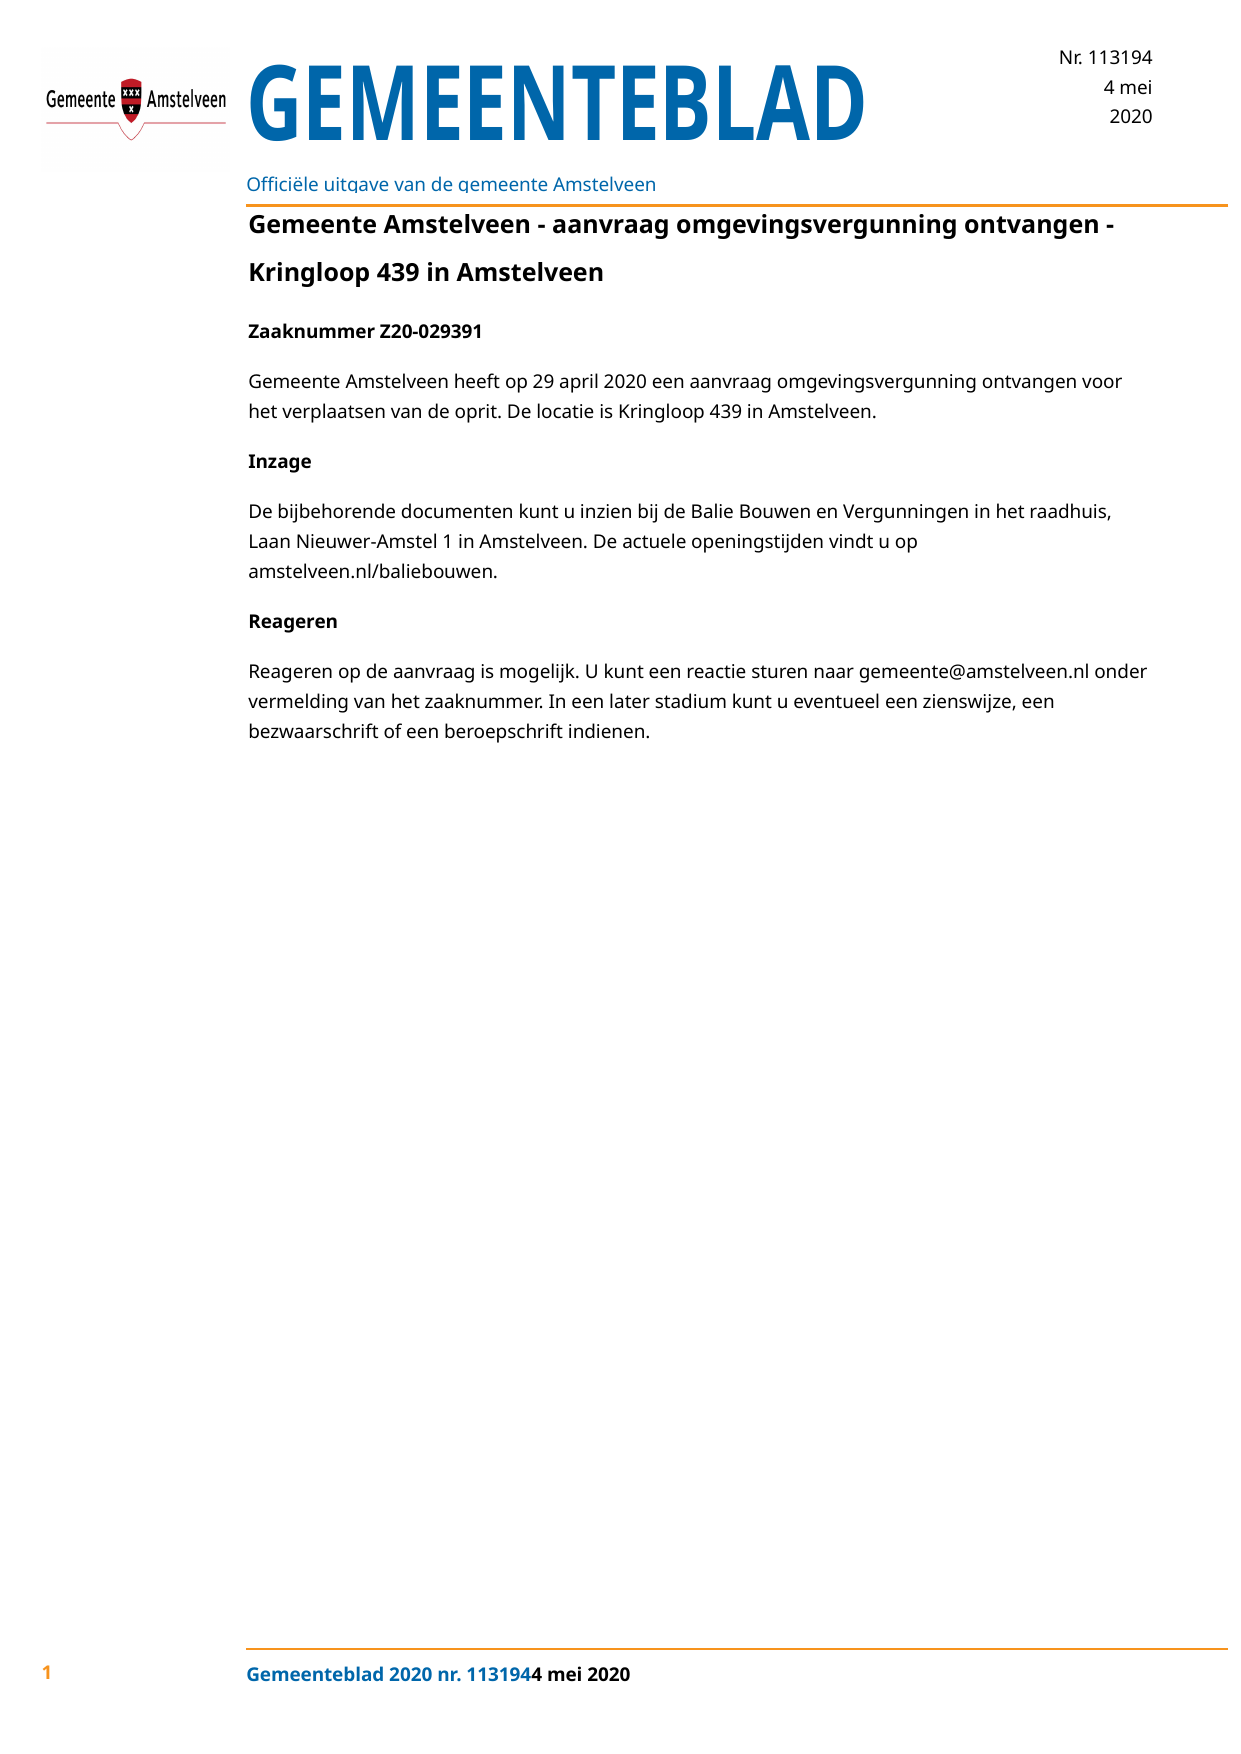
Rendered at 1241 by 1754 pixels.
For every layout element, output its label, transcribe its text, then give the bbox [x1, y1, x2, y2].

text Reageren op de aanvraag is mogelijk. U kunt een reactie sturen naar gemeente@amstelveen.nl onder vermelding van het zaaknummer. In een later stadium kunt u eventueel een zienswijze, een bezwaarschrift of een beroepschrift indienen. [248, 659, 1152, 744]
text Gemeente Amstelveen - aanvraag omgevingsvergunning ontvangen - Kringloop 439 in Amstelveen [248, 207, 1152, 288]
text De bijbehorende documenten kunt u inzien bij de Balie Bouwen en Vergunningen in het raadhuis, Laan Nieuwer-Amstel 1 in Amstelveen. De actuele openingstijden vindt u op amstelveen.nl/baliebouwen. [248, 499, 1152, 584]
picture [41, 47, 231, 172]
text Inzage [248, 448, 1152, 474]
text Reageren [248, 608, 1152, 634]
text Gemeente Amstelveen heeft op 29 april 2020 een aanvraag omgevingsvergunning ontvangen voor het verplaatsen van de oprit. De locatie is Kringloop 439 in Amstelveen. [248, 368, 1152, 424]
text Zaaknummer Z20-029391 [248, 318, 1152, 344]
